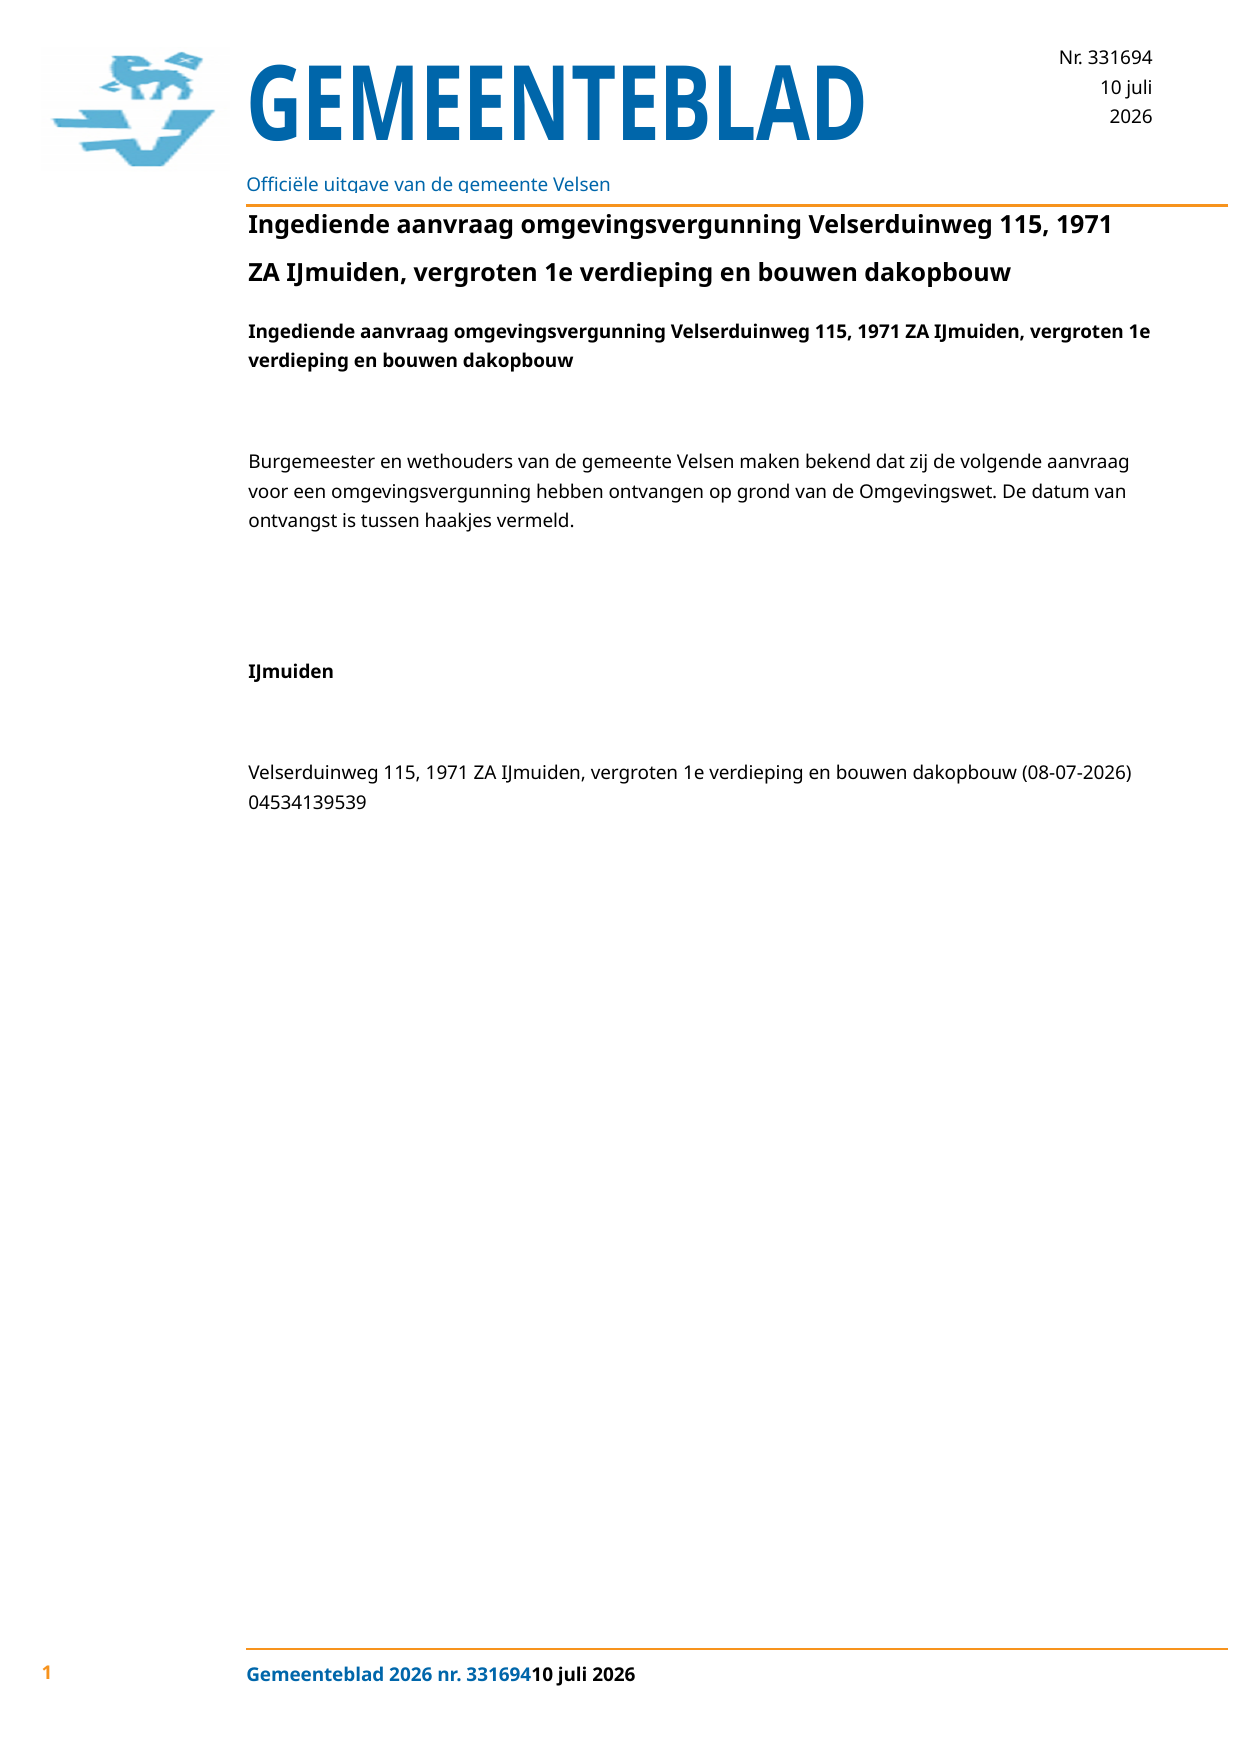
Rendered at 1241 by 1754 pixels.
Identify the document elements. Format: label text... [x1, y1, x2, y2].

text IJmuiden [248, 659, 1152, 684]
text Velserduinweg 115, 1971 ZA IJmuiden, vergroten 1e verdieping en bouwen dakopbouw (08-07-2026) 04534139539 [248, 759, 1152, 815]
text Ingediende aanvraag omgevingsvergunning Velserduinweg 115, 1971 ZA IJmuiden, vergroten 1e verdieping en bouwen dakopbouw [248, 207, 1152, 288]
picture [41, 47, 231, 172]
text Ingediende aanvraag omgevingsvergunning Velserduinweg 115, 1971 ZA IJmuiden, vergroten 1e verdieping en bouwen dakopbouw [248, 318, 1152, 373]
text Burgemeester en wethouders van de gemeente Velsen maken bekend dat zij de volgende aanvraag voor een omgevingsvergunning hebben ontvangen op grond van de Omgevingswet. De datum van ontvangst is tussen haakjes vermeld. [248, 448, 1152, 533]
